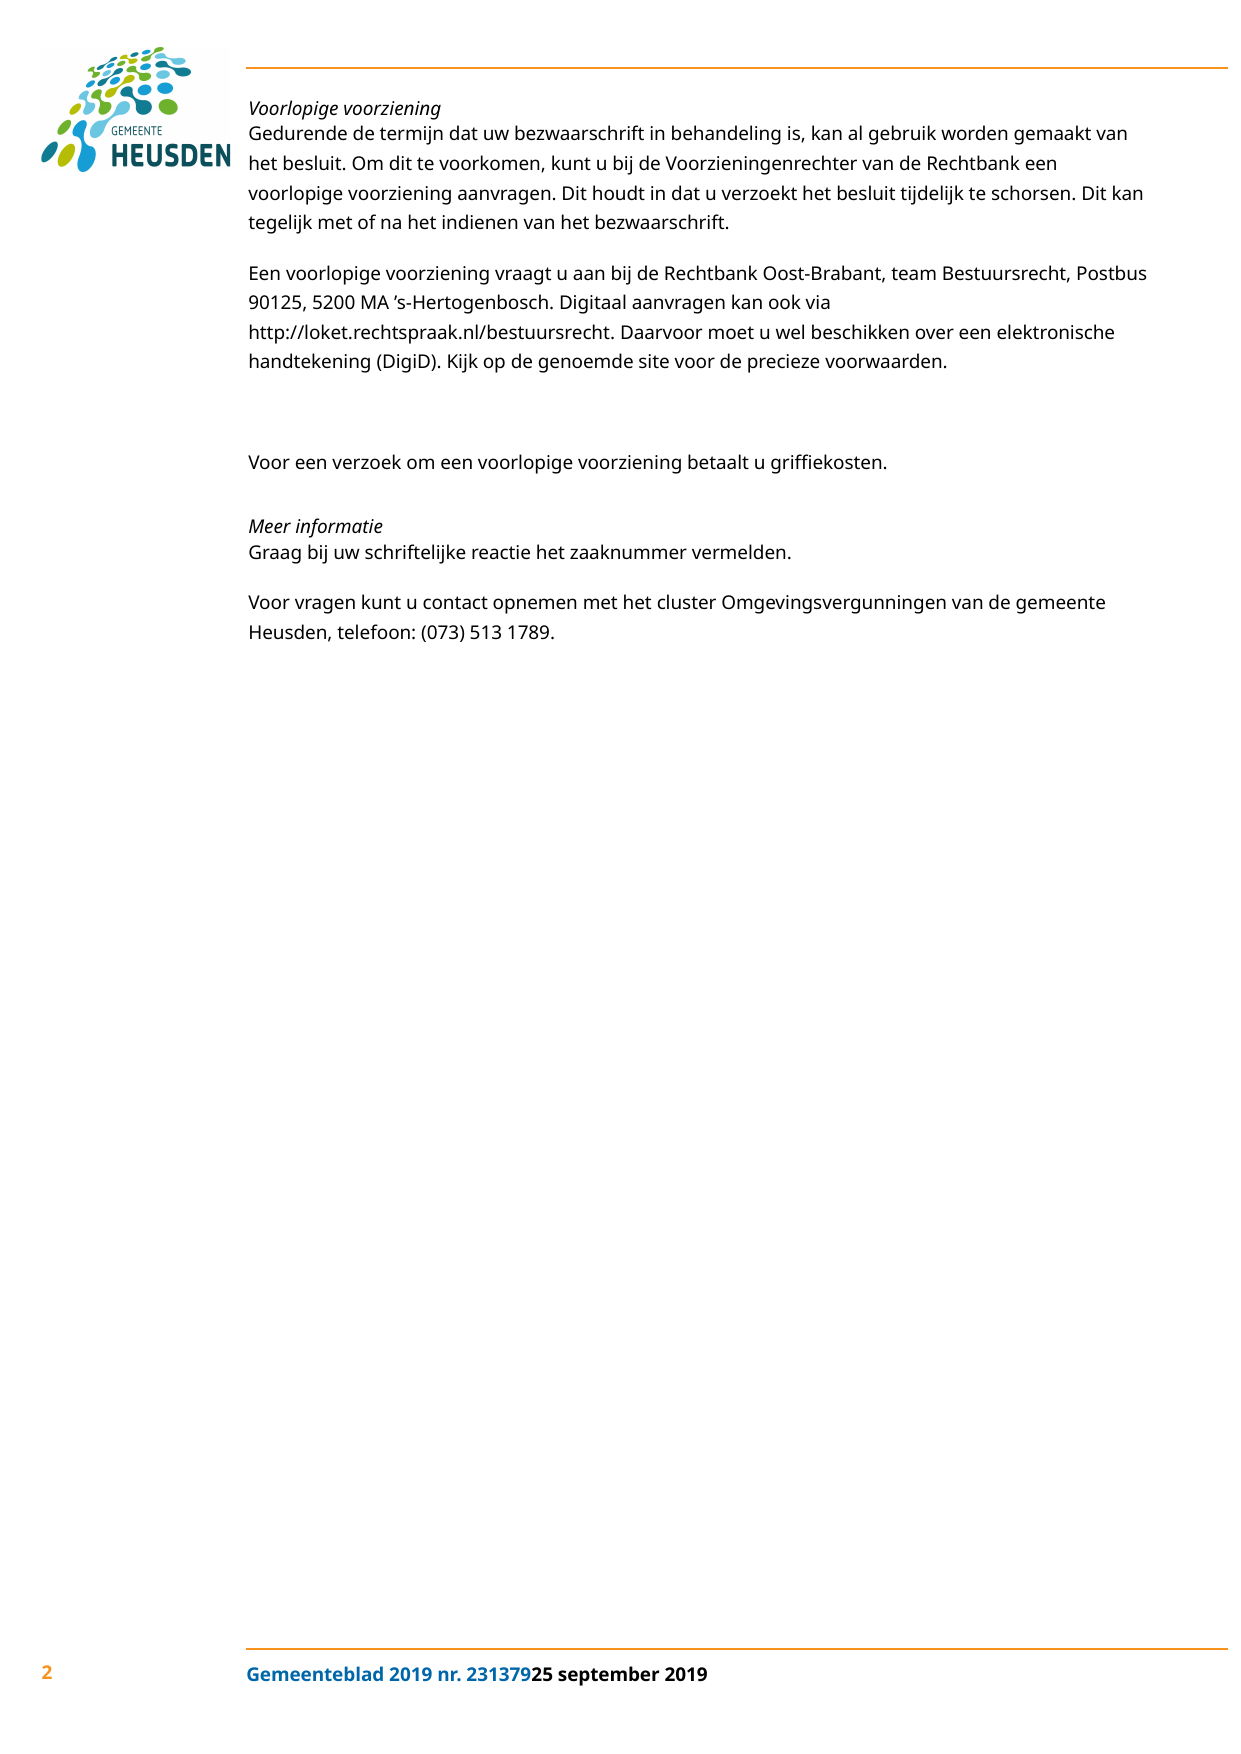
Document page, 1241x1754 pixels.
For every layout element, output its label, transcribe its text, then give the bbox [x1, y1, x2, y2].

text Een voorlopige voorziening vraagt u aan bij de Rechtbank Oost-Brabant, team Bestuursrecht, Postbus 90125, 5200 MA ’s-Hertogenbosch. Digitaal aanvragen kan ook via http://loket.rechtspraak.nl/bestuursrecht. Daarvoor moet u wel beschikken over een elektronische handtekening (DigiD). Kijk op de genoemde site voor de precieze voorwaarden. [248, 260, 1152, 374]
text Meer informatie [248, 513, 1152, 539]
picture [41, 47, 231, 172]
text Voorlopige voorziening [248, 95, 1152, 121]
text Graag bij uw schriftelijke reactie het zaaknummer vermelden. [248, 539, 1152, 565]
text Voor vragen kunt u contact opnemen met het cluster Omgevingsvergunningen van de gemeente Heusden, telefoon: (073) 513 1789. [248, 589, 1152, 645]
text Voor een verzoek om een voorlopige voorziening betaalt u griffiekosten. [248, 449, 1152, 475]
text Gedurende de termijn dat uw bezwaarschrift in behandeling is, kan al gebruik worden gemaakt van het besluit. Om dit te voorkomen, kunt u bij de Voorzieningenrechter van de Rechtbank een voorlopige voorziening aanvragen. Dit houdt in dat u verzoekt het besluit tijdelijk te schorsen. Dit kan tegelijk met of na het indienen van het bezwaarschrift. [248, 121, 1152, 235]
